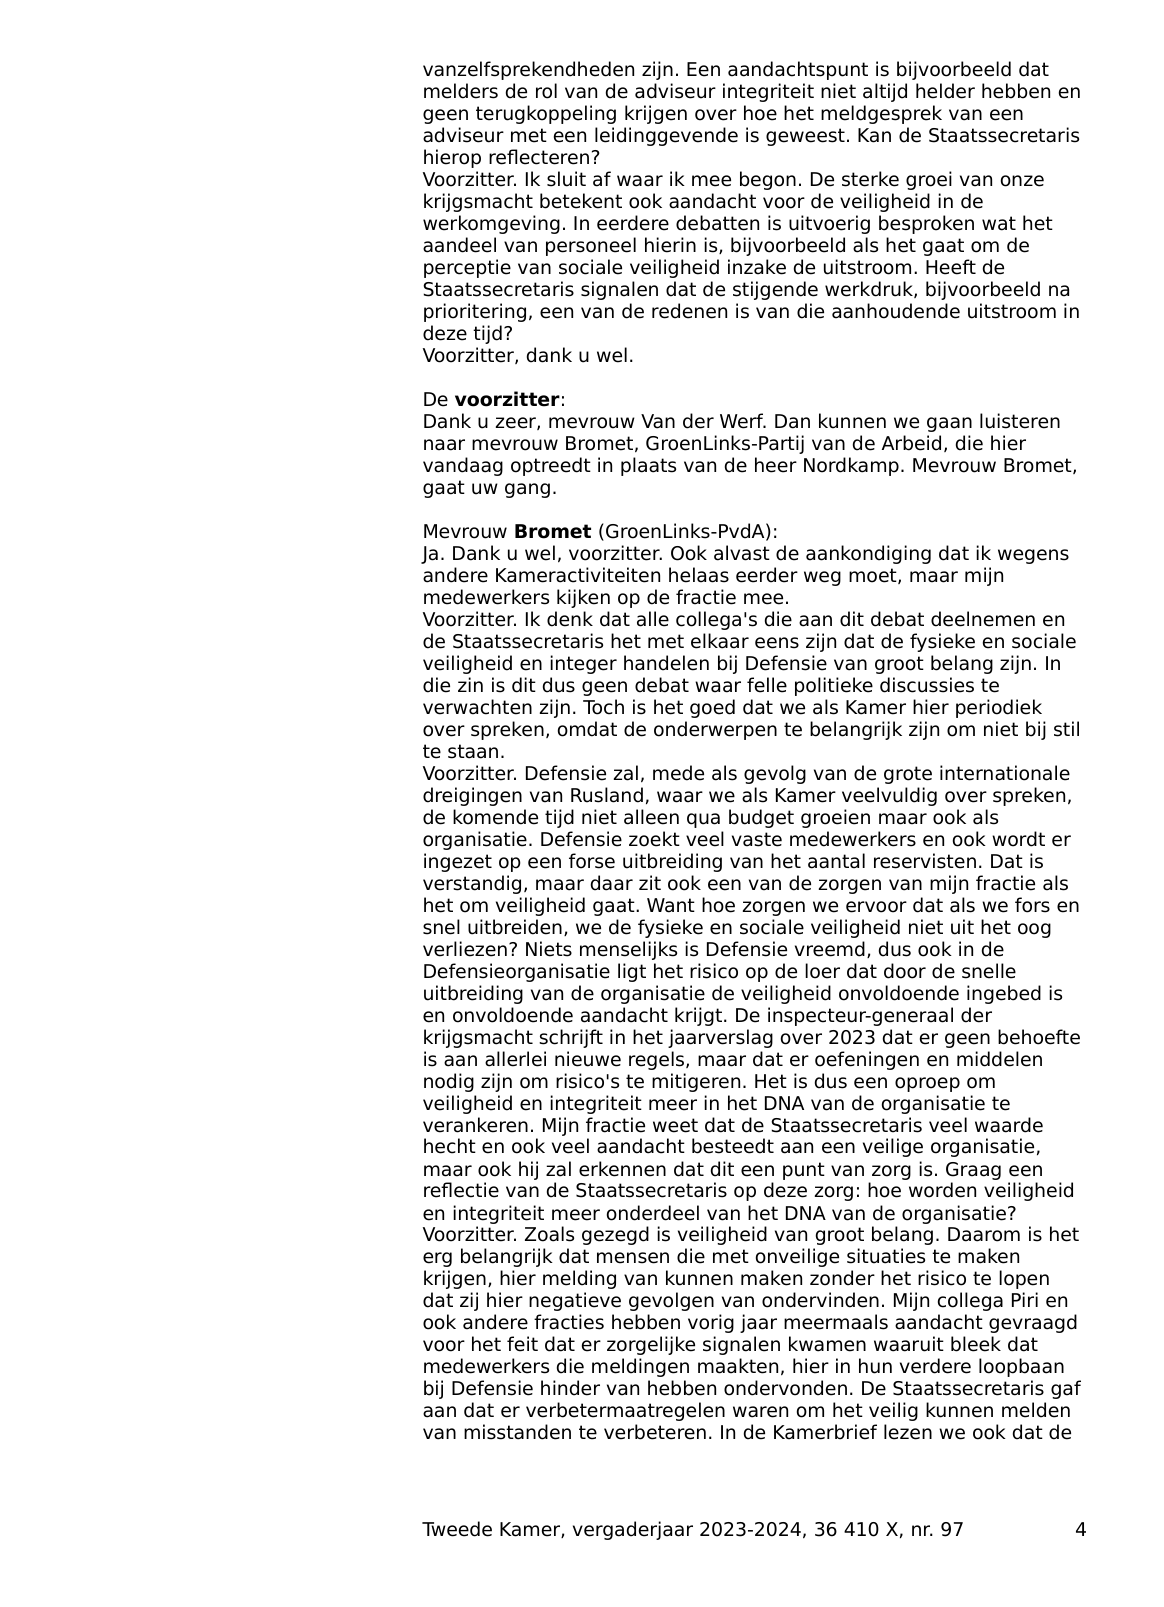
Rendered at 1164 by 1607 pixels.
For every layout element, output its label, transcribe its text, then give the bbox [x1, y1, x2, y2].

text Mevrouw Bromet (GroenLinks-PvdA): [422, 521, 1087, 543]
text Ja. Dank u wel, voorzitter. Ook alvast de aankondiging dat ik wegens andere Kameractiviteiten helaas eerder weg moet, maar mijn medewerkers kijken op de fractie mee. [422, 543, 1087, 609]
text De voorzitter: [422, 389, 1087, 411]
text Voorzitter. Defensie zal, mede als gevolg van de grote internationale dreigingen van Rusland, waar we als Kamer veelvuldig over spreken, de komende tijd niet alleen qua budget groeien maar ook als organisatie. Defensie zoekt veel vaste medewerkers en ook wordt er ingezet op een forse uitbreiding van het aantal reservisten. Dat is verstandig, maar daar zit ook een van de zorgen van mijn fractie als het om veiligheid gaat. Want hoe zorgen we ervoor dat als we fors en snel uitbreiden, we de fysieke en sociale veiligheid niet uit het oog verliezen? Niets menselijks is Defensie vreemd, dus ook in de Defensieorganisatie ligt het risico op de loer dat door de snelle uitbreiding van de organisatie de veiligheid onvoldoende ingebed is en onvoldoende aandacht krijgt. De inspecteur-generaal der krijgsmacht schrijft in het jaarverslag over 2023 dat er geen behoefte is aan allerlei nieuwe regels, maar dat er oefeningen en middelen nodig zijn om risico's te mitigeren. Het is dus een oproep om veiligheid en integriteit meer in het DNA van de organisatie te verankeren. Mijn fractie weet dat de Staatssecretaris veel waarde hecht en ook veel aandacht besteedt aan een veilige organisatie, maar ook hij zal erkennen dat dit een punt van zorg is. Graag een reflectie van de Staatssecretaris op deze zorg: hoe worden veiligheid en integriteit meer onderdeel van het DNA van de organisatie? [422, 763, 1087, 1224]
text Voorzitter. Zoals gezegd is veiligheid van groot belang. Daarom is het erg belangrijk dat mensen die met onveilige situaties te maken krijgen, hier melding van kunnen maken zonder het risico te lopen dat zij hier negatieve gevolgen van ondervinden. Mijn collega Piri en ook andere fracties hebben vorig jaar meermaals aandacht gevraagd voor het feit dat er zorgelijke signalen kwamen waaruit bleek dat medewerkers die meldingen maakten, hier in hun verdere loopbaan bij Defensie hinder van hebben ondervonden. De Staatssecretaris gaf aan dat er verbetermaatregelen waren om het veilig kunnen melden van misstanden te verbeteren. In de Kamerbrief lezen we ook dat de [422, 1224, 1087, 1444]
text vanzelfsprekendheden zijn. Een aandachtspunt is bijvoorbeeld dat melders de rol van de adviseur integriteit niet altijd helder hebben en geen terugkoppeling krijgen over hoe het meldgesprek van een adviseur met een leidinggevende is geweest. Kan de Staatssecretaris hierop reflecteren? [422, 59, 1087, 169]
text Voorzitter, dank u wel. [422, 345, 1087, 367]
text Dank u zeer, mevrouw Van der Werf. Dan kunnen we gaan luisteren naar mevrouw Bromet, GroenLinks-Partij van de Arbeid, die hier vandaag optreedt in plaats van de heer Nordkamp. Mevrouw Bromet, gaat uw gang. [422, 411, 1087, 499]
text Voorzitter. Ik denk dat alle collega's die aan dit debat deelnemen en de Staatssecretaris het met elkaar eens zijn dat de fysieke en sociale veiligheid en integer handelen bij Defensie van groot belang zijn. In die zin is dit dus geen debat waar felle politieke discussies te verwachten zijn. Toch is het goed dat we als Kamer hier periodiek over spreken, omdat de onderwerpen te belangrijk zijn om niet bij stil te staan. [422, 609, 1087, 763]
text Voorzitter. Ik sluit af waar ik mee begon. De sterke groei van onze krijgsmacht betekent ook aandacht voor de veiligheid in de werkomgeving. In eerdere debatten is uitvoerig besproken wat het aandeel van personeel hierin is, bijvoorbeeld als het gaat om de perceptie van sociale veiligheid inzake de uitstroom. Heeft de Staatssecretaris signalen dat de stijgende werkdruk, bijvoorbeeld na prioritering, een van de redenen is van die aanhoudende uitstroom in deze tijd? [422, 169, 1087, 345]
